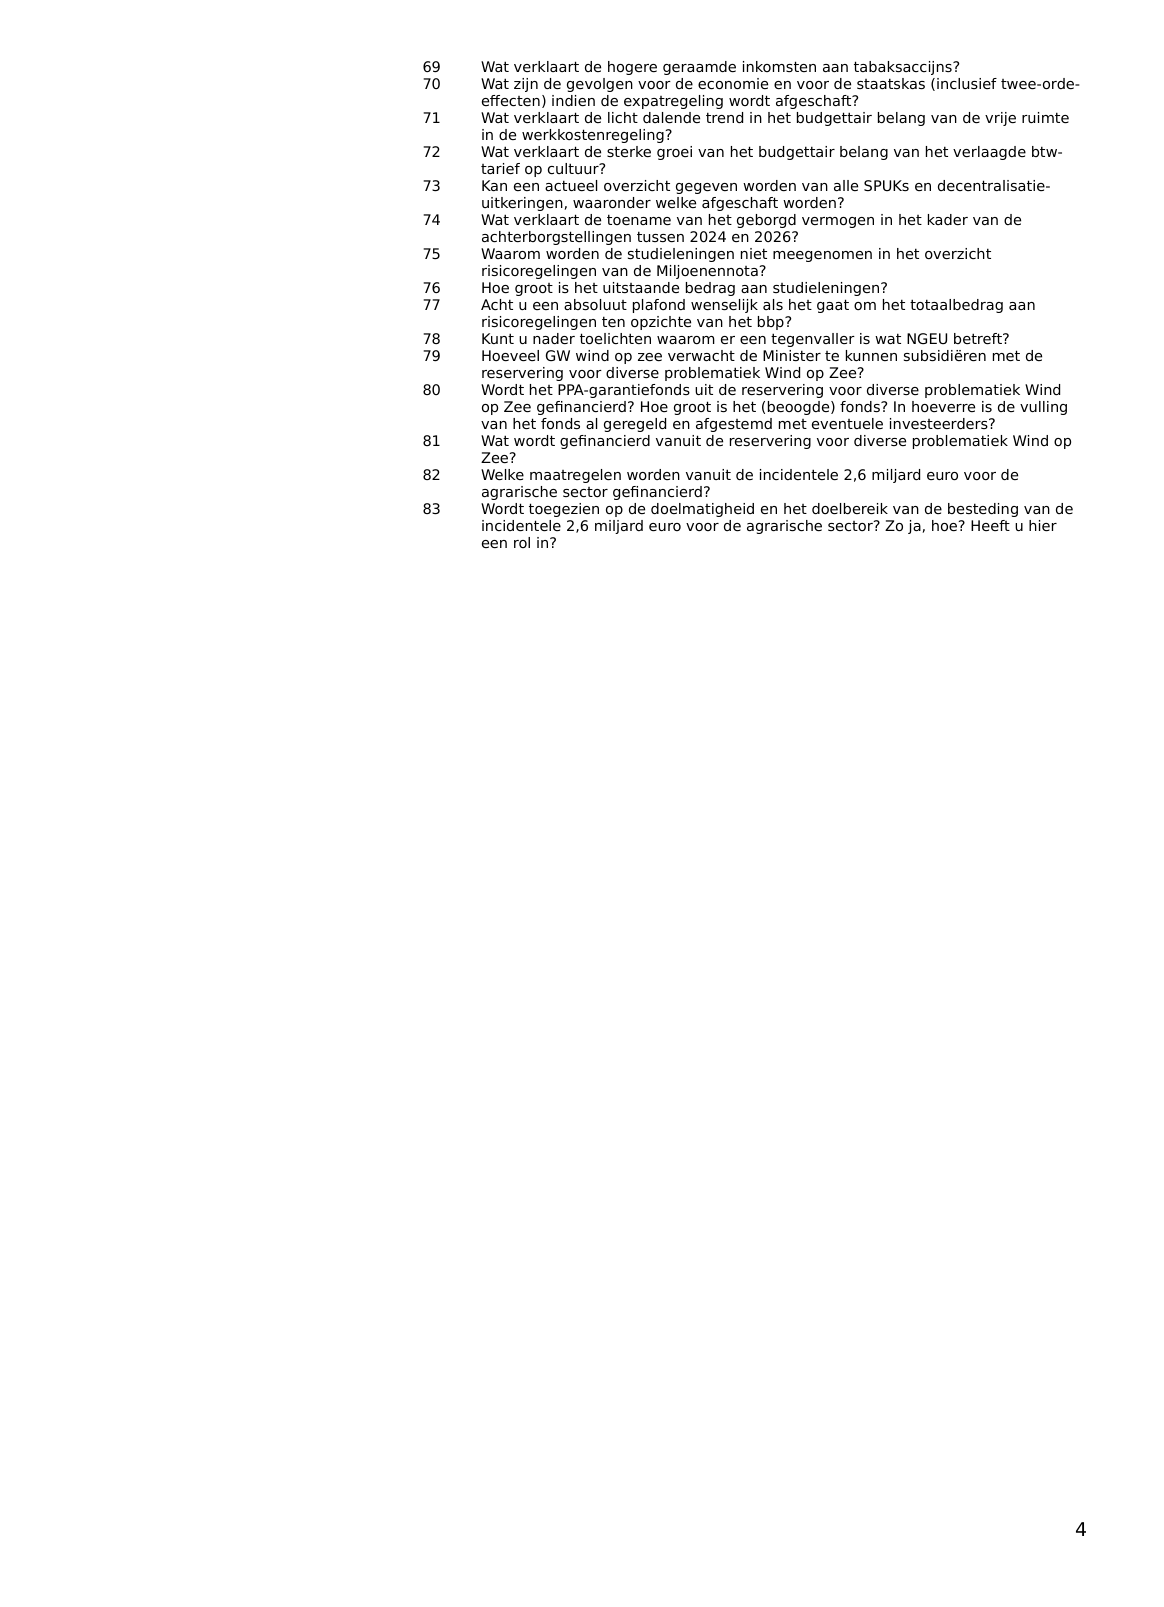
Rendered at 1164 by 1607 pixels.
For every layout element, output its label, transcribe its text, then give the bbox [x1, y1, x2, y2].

table_cell Acht u een absoluut plafond wenselijk als het gaat om het totaalbedrag aan risicoregelingen ten opzichte van het bbp? [475, 297, 1087, 331]
table_cell Wordt het PPA-garantiefonds uit de reservering voor diverse problematiek Wind op Zee gefinancierd? Hoe groot is het (beoogde) fonds? In hoeverre is de vulling van het fonds al geregeld en afgestemd met eventuele investeerders? [475, 382, 1087, 433]
table_cell 81 [422, 433, 475, 467]
table_cell 82 [422, 467, 475, 501]
table_cell Hoeveel GW wind op zee verwacht de Minister te kunnen subsidiëren met de reservering voor diverse problematiek Wind op Zee? [475, 348, 1087, 382]
table_cell 74 [422, 212, 475, 246]
table_cell 69 [422, 59, 475, 76]
table_cell 83 [422, 501, 475, 551]
table_cell Wat verklaart de sterke groei van het budgettair belang van het verlaagde btw-tarief op cultuur? [475, 144, 1087, 178]
table_cell 71 [422, 110, 475, 144]
table_cell Wat verklaart de toename van het geborgd vermogen in het kader van de achterborgstellingen tussen 2024 en 2026? [475, 212, 1087, 246]
table_cell Wat verklaart de licht dalende trend in het budgettair belang van de vrije ruimte in de werkkostenregeling? [475, 110, 1087, 144]
table_cell Wordt toegezien op de doelmatigheid en het doelbereik van de besteding van de incidentele 2,6 miljard euro voor de agrarische sector? Zo ja, hoe? Heeft u hier een rol in? [475, 501, 1087, 551]
table_cell Wat verklaart de hogere geraamde inkomsten aan tabaksaccijns? [475, 59, 1087, 76]
table_cell Kan een actueel overzicht gegeven worden van alle SPUKs en decentralisatie-uitkeringen, waaronder welke afgeschaft worden? [475, 178, 1087, 212]
table_cell Wat zijn de gevolgen voor de economie en voor de staatskas (inclusief twee-orde-effecten) indien de expatregeling wordt afgeschaft? [475, 76, 1087, 110]
table_cell 80 [422, 382, 475, 433]
table_cell 70 [422, 76, 475, 110]
table_cell 73 [422, 178, 475, 212]
table_cell Wat wordt gefinancierd vanuit de reservering voor diverse problematiek Wind op Zee? [475, 433, 1087, 467]
table_cell Hoe groot is het uitstaande bedrag aan studieleningen? [475, 280, 1087, 297]
table_cell Kunt u nader toelichten waarom er een tegenvaller is wat NGEU betreft? [475, 331, 1087, 348]
table_cell 72 [422, 144, 475, 178]
table_cell 75 [422, 246, 475, 280]
table_cell Waarom worden de studieleningen niet meegenomen in het overzicht risicoregelingen van de Miljoenennota? [475, 246, 1087, 280]
table_cell 77 [422, 297, 475, 331]
table_cell 76 [422, 280, 475, 297]
table_cell 78 [422, 331, 475, 348]
table_cell Welke maatregelen worden vanuit de incidentele 2,6 miljard euro voor de agrarische sector gefinancierd? [475, 467, 1087, 501]
table_cell 79 [422, 348, 475, 382]
